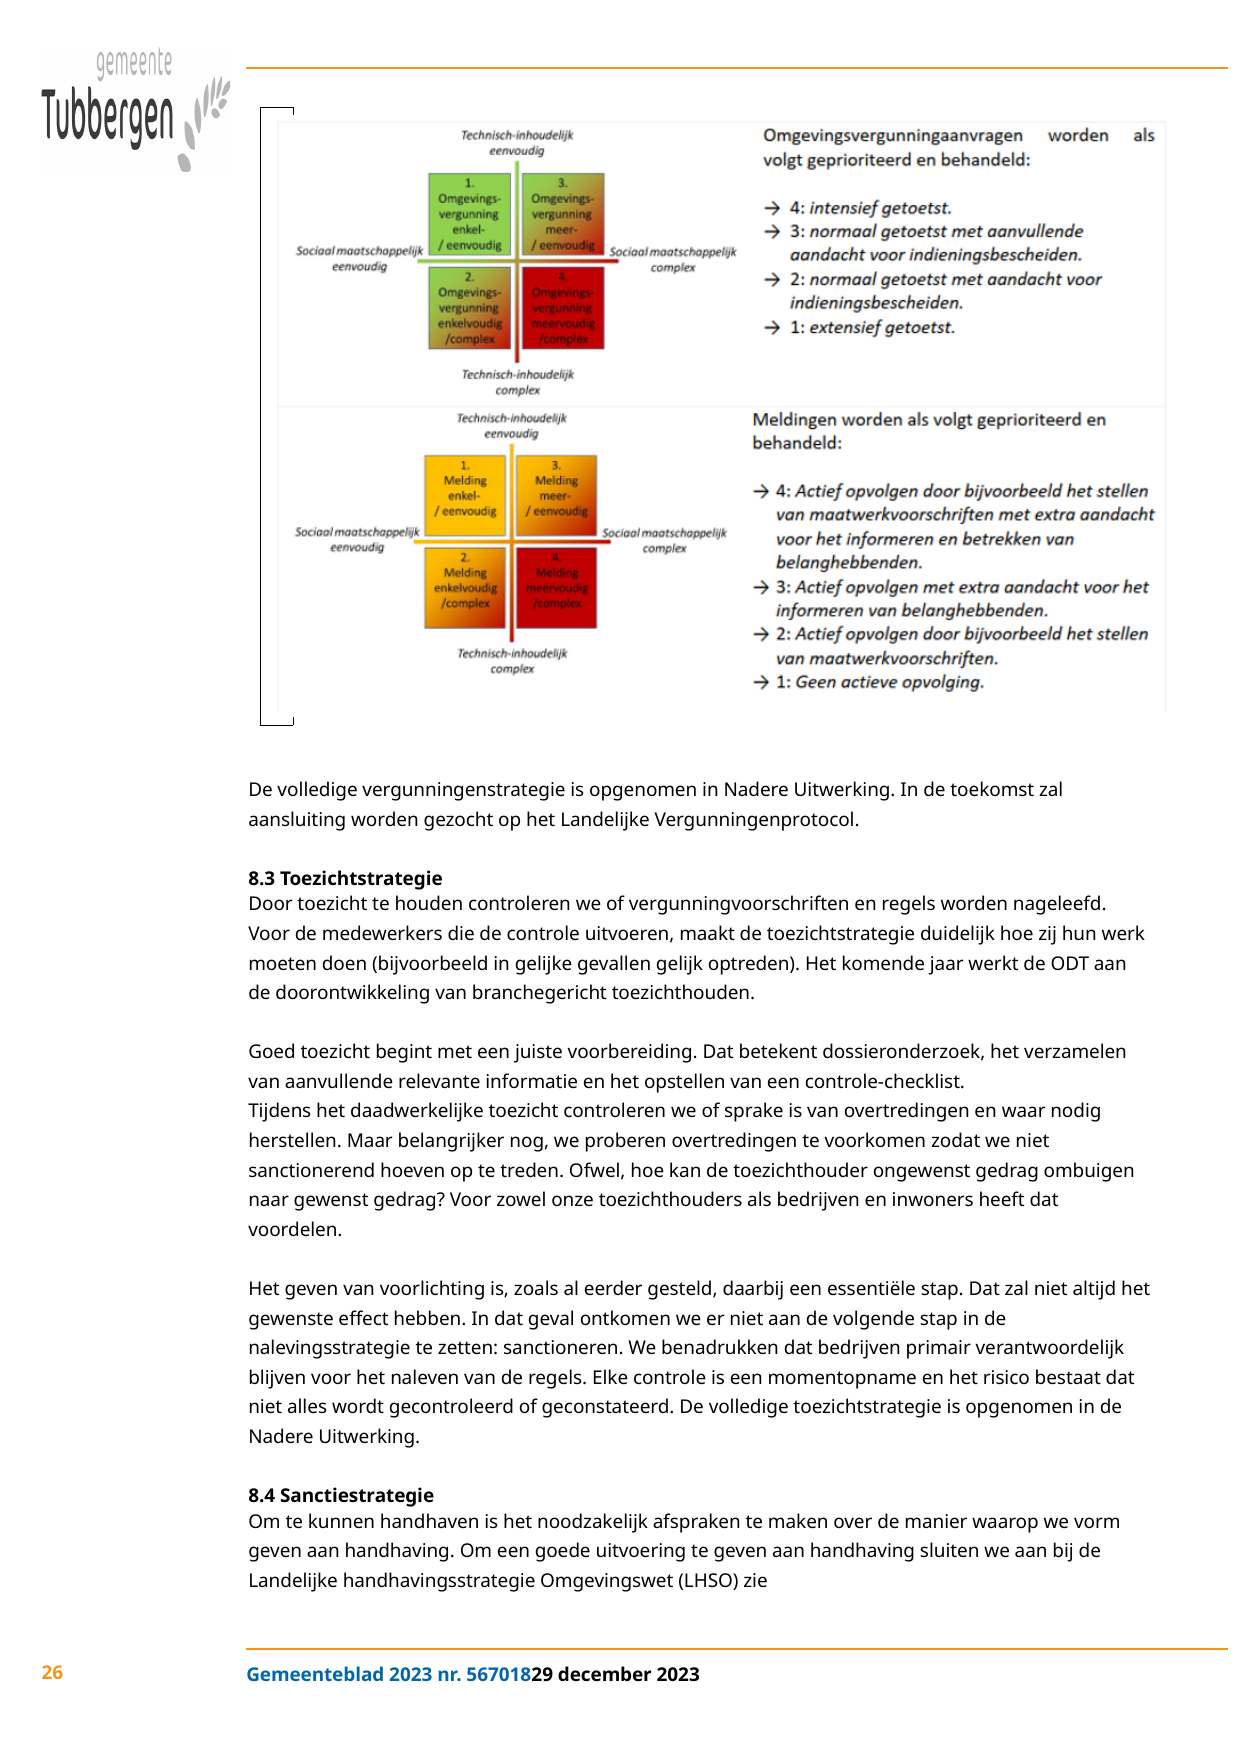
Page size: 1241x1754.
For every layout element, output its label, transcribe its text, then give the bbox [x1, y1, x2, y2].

picture [268, 115, 1173, 717]
text Goed toezicht begint met een juiste voorbereiding. Dat betekent dossieronderzoek, het verzamelen van aanvullende relevante informatie en het opstellen van een controle-checklist. [248, 1038, 1152, 1094]
text Het geven van voorlichting is, zoals al eerder gesteld, daarbij een essentiële stap. Dat zal niet altijd het gewenste effect hebben. In dat geval ontkomen we er niet aan de volgende stap in de nalevingsstrategie te zetten: sanctioneren. We benadrukken dat bedrijven primair verantwoordelijk blijven voor het naleven van de regels. Elke controle is een momentopname en het risico bestaat dat niet alles wordt gecontroleerd of geconstateerd. De volledige toezichtstrategie is opgenomen in de Nadere Uitwerking. [248, 1275, 1152, 1449]
picture [41, 47, 231, 172]
text Tijdens het daadwerkelijke toezicht controleren we of sprake is van overtredingen en waar nodig herstellen. Maar belangrijker nog, we proberen overtredingen te voorkomen zodat we niet sanctionerend hoeven op te treden. Ofwel, hoe kan de toezichthouder ongewenst gedrag ombuigen naar gewenst gedrag? Voor zowel onze toezichthouders als bedrijven en inwoners heeft dat voordelen. [248, 1098, 1152, 1242]
text De volledige vergunningenstrategie is opgenomen in Nadere Uitwerking. In de toekomst zal aansluiting worden gezocht op het Landelijke Vergunningenprotocol. [248, 776, 1152, 831]
text 8.4 Sanctiestrategie [248, 1482, 1152, 1508]
text 8.3 Toezichtstrategie [248, 865, 1152, 891]
text Door toezicht te houden controleren we of vergunningvoorschriften en regels worden nageleefd. Voor de medewerkers die de controle uitvoeren, maakt de toezichtstrategie duidelijk hoe zij hun werk moeten doen (bijvoorbeeld in gelijke gevallen gelijk optreden). Het komende jaar werkt de ODT aan de doorontwikkeling van branchegericht toezichthouden. [248, 891, 1152, 1005]
text Om te kunnen handhaven is het noodzakelijk afspraken te maken over de manier waarop we vorm geven aan handhaving. Om een goede uitvoering te geven aan handhaving sluiten we aan bij de Landelijke handhavingsstrategie Omgevingswet (LHSO) zie [248, 1508, 1152, 1593]
